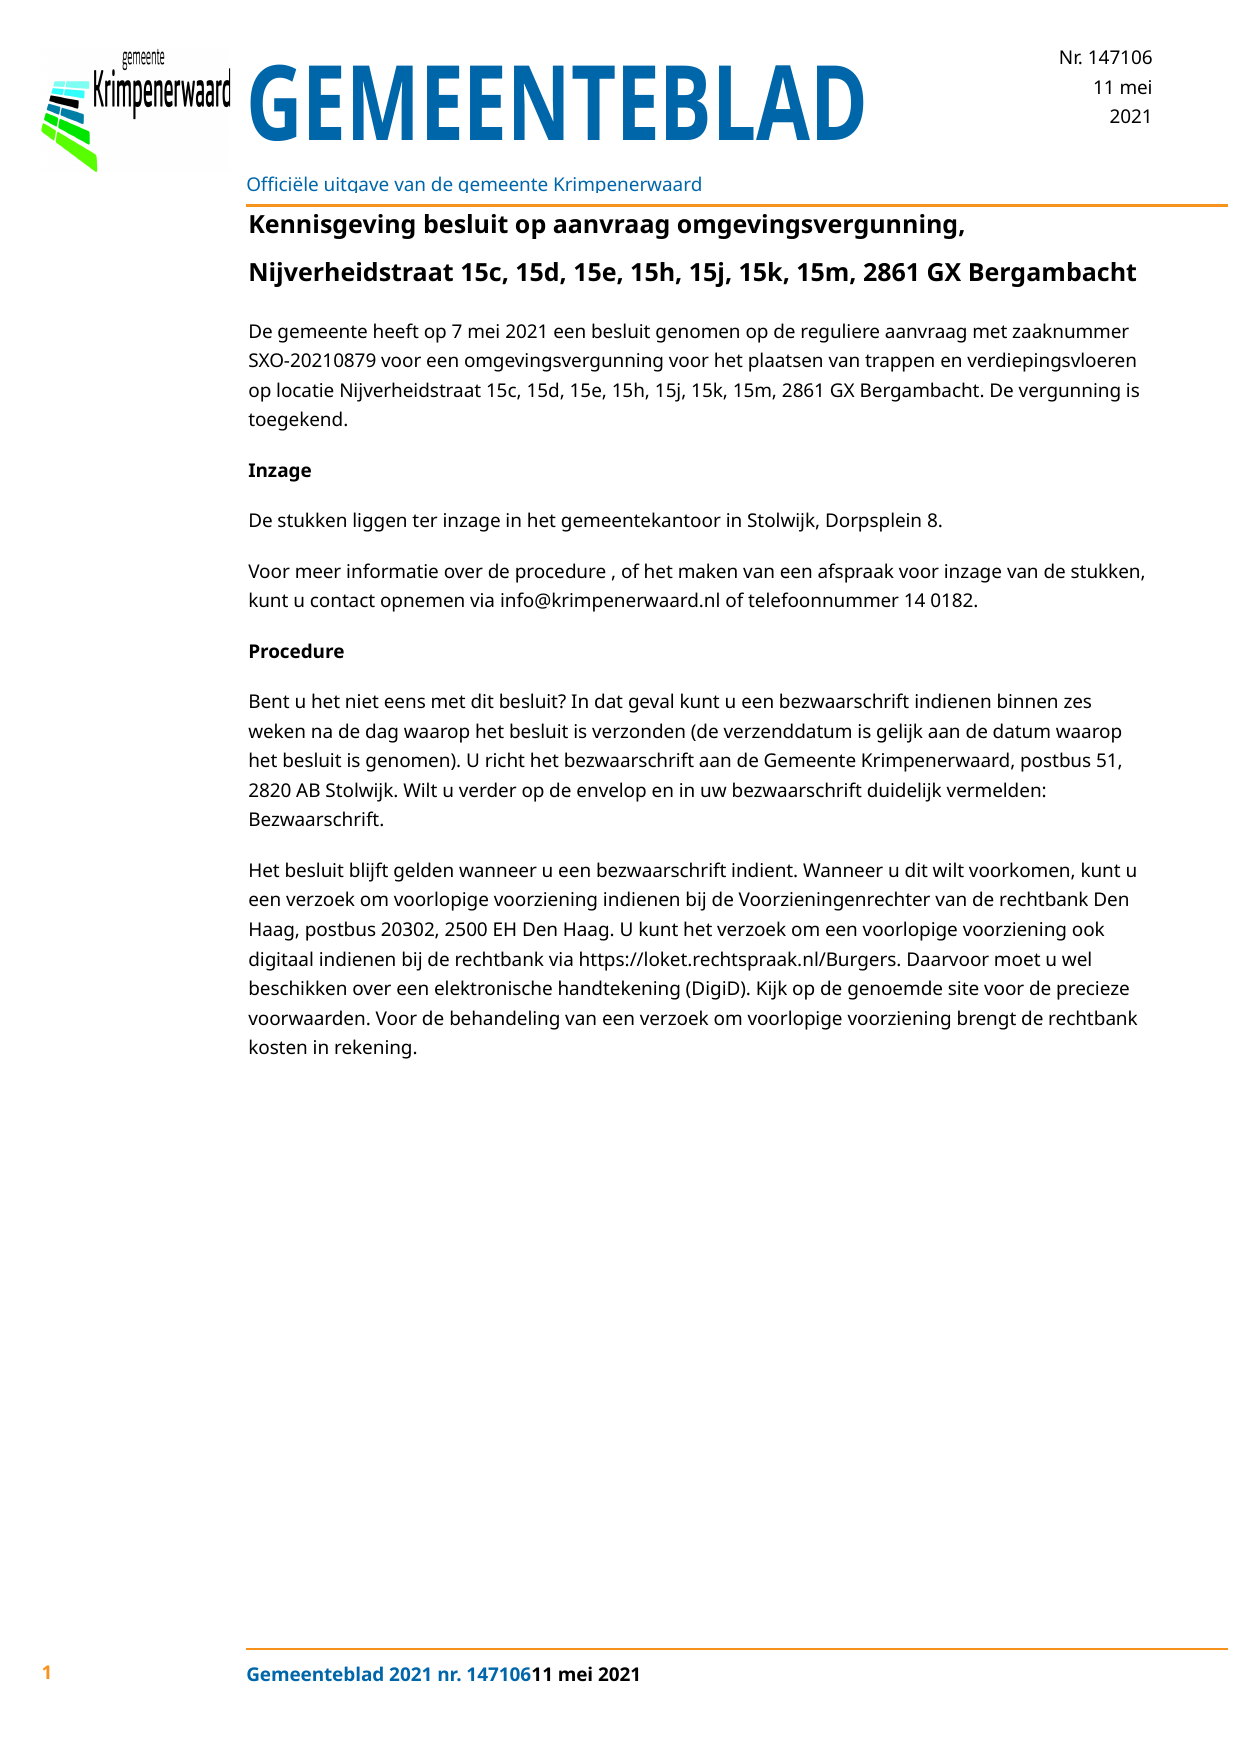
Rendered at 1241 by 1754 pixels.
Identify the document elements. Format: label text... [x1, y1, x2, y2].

text De stukken liggen ter inzage in het gemeentekantoor in Stolwijk, Dorpsplein 8. [248, 507, 1152, 533]
text Bent u het niet eens met dit besluit? In dat geval kunt u een bezwaarschrift indienen binnen zes weken na de dag waarop het besluit is verzonden (de verzenddatum is gelijk aan de datum waarop het besluit is genomen). U richt het bezwaarschrift aan de Gemeente Krimpenerwaard, postbus 51, 2820 AB Stolwijk. Wilt u verder op de envelop en in uw bezwaarschrift duidelijk vermelden: Bezwaarschrift. [248, 688, 1152, 832]
text Procedure [248, 638, 1152, 664]
text Voor meer informatie over de procedure , of het maken van een afspraak voor inzage van de stukken, kunt u contact opnemen via info@krimpenerwaard.nl of telefoonnummer 14 0182. [248, 558, 1152, 613]
text De gemeente heeft op 7 mei 2021 een besluit genomen op de reguliere aanvraag met zaaknummer SXO-20210879 voor een omgevingsvergunning voor het plaatsen van trappen en verdiepingsvloeren op locatie Nijverheidstraat 15c, 15d, 15e, 15h, 15j, 15k, 15m, 2861 GX Bergambacht. De vergunning is toegekend. [248, 318, 1152, 432]
picture [41, 47, 231, 172]
text Inzage [248, 457, 1152, 483]
text Kennisgeving besluit op aanvraag omgevingsvergunning, Nijverheidstraat 15c, 15d, 15e, 15h, 15j, 15k, 15m, 2861 GX Bergambacht [248, 207, 1152, 288]
text Het besluit blijft gelden wanneer u een bezwaarschrift indient. Wanneer u dit wilt voorkomen, kunt u een verzoek om voorlopige voorziening indienen bij de Voorzieningenrechter van de rechtbank Den Haag, postbus 20302, 2500 EH Den Haag. U kunt het verzoek om een voorlopige voorziening ook digitaal indienen bij de rechtbank via https://loket.rechtspraak.nl/Burgers. Daarvoor moet u wel beschikken over een elektronische handtekening (DigiD). Kijk op de genoemde site voor de precieze voorwaarden. Voor de behandeling van een verzoek om voorlopige voorziening brengt de rechtbank kosten in rekening. [248, 857, 1152, 1060]
